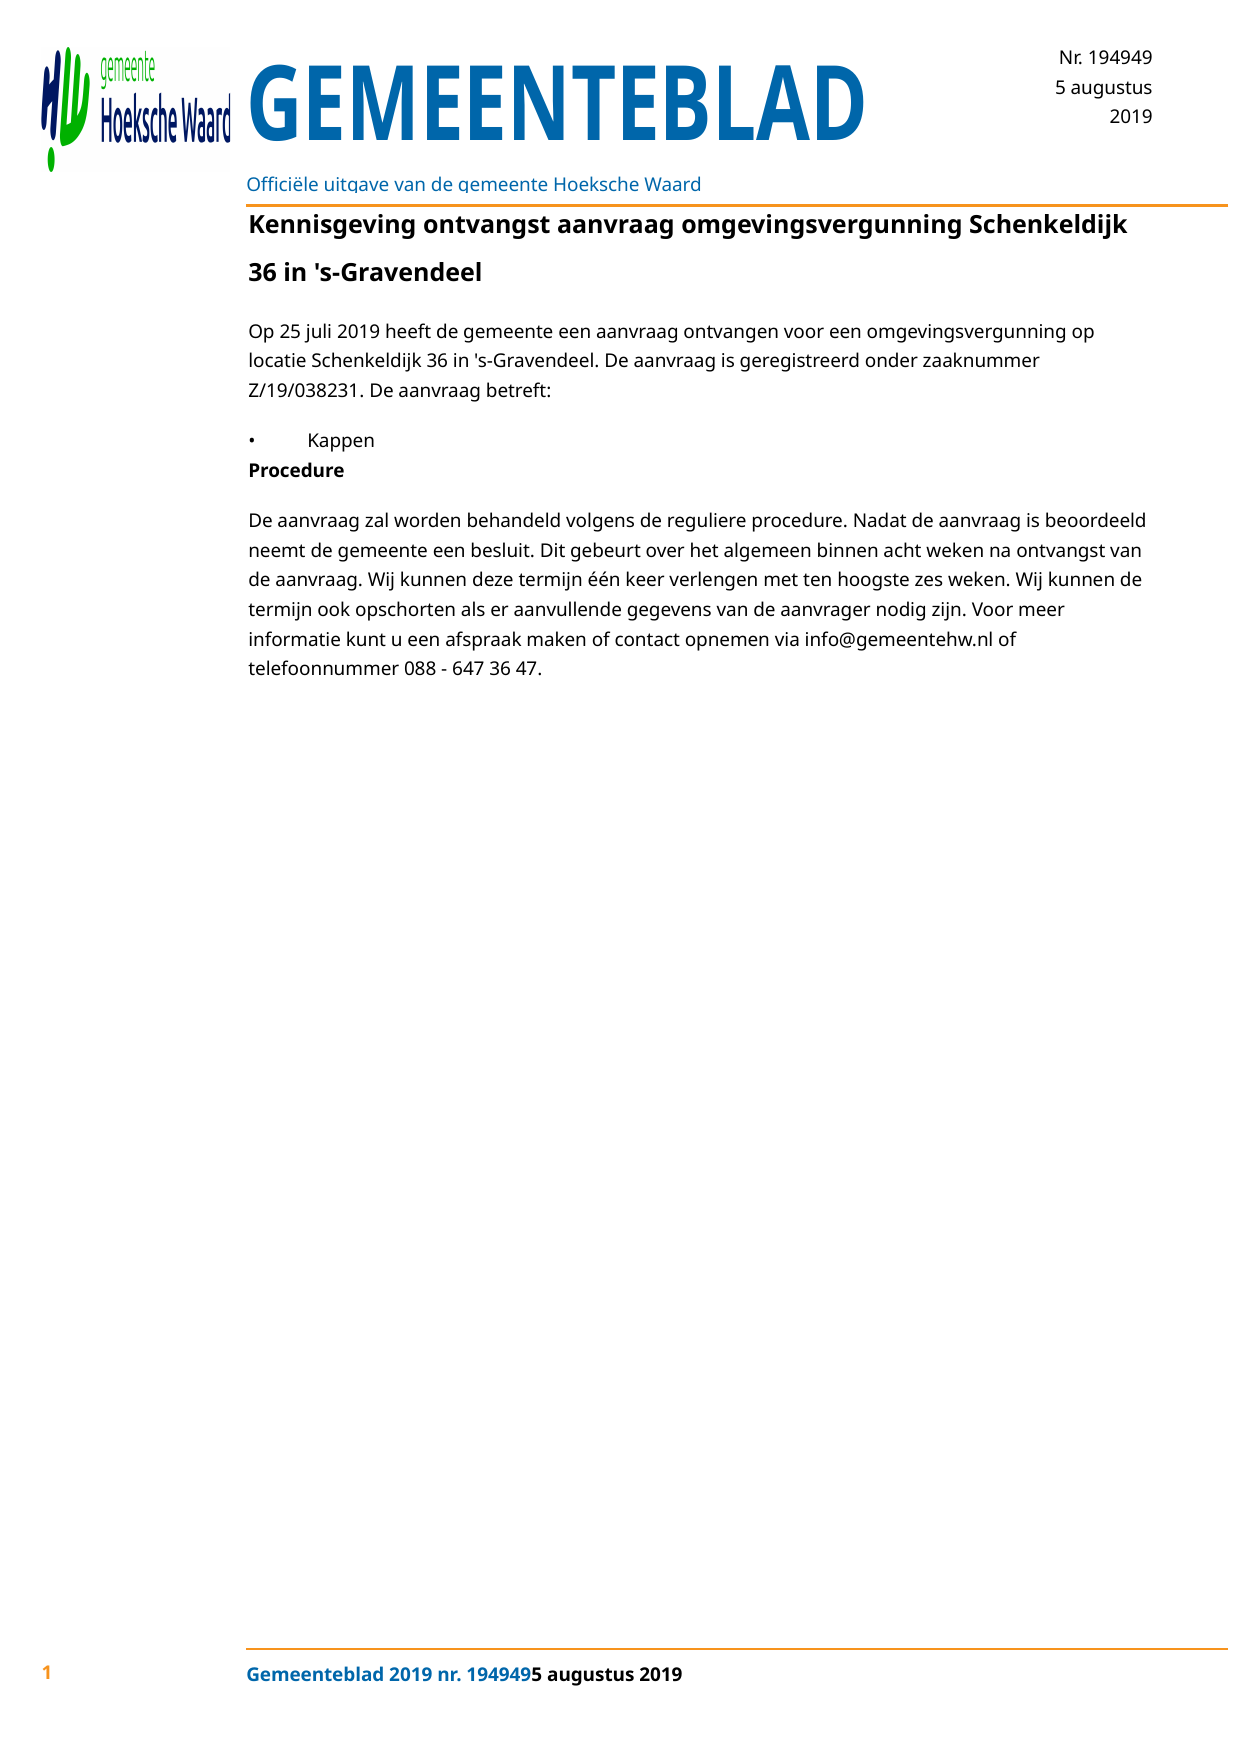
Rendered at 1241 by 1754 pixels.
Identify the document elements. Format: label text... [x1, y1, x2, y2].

picture [41, 47, 231, 172]
text De aanvraag zal worden behandeld volgens de reguliere procedure. Nadat de aanvraag is beoordeeld neemt de gemeente een besluit. Dit gebeurt over het algemeen binnen acht weken na ontvangst van de aanvraag. Wij kunnen deze termijn één keer verlengen met ten hoogste zes weken. Wij kunnen de termijn ook opschorten als er aanvullende gegevens van de aanvrager nodig zijn. Voor meer informatie kunt u een afspraak maken of contact opnemen via info@gemeentehw.nl of telefoonnummer 088 - 647 36 47. [248, 507, 1152, 681]
text Procedure [248, 457, 1152, 483]
text Op 25 juli 2019 heeft de gemeente een aanvraag ontvangen voor een omgevingsvergunning op locatie Schenkeldijk 36 in 's-Gravendeel. De aanvraag is geregistreerd onder zaaknummer Z/19/038231. De aanvraag betreft: [248, 318, 1152, 403]
text Kennisgeving ontvangst aanvraag omgevingsvergunning Schenkeldijk 36 in 's-Gravendeel [248, 207, 1152, 288]
list Kappen [248, 427, 1152, 453]
